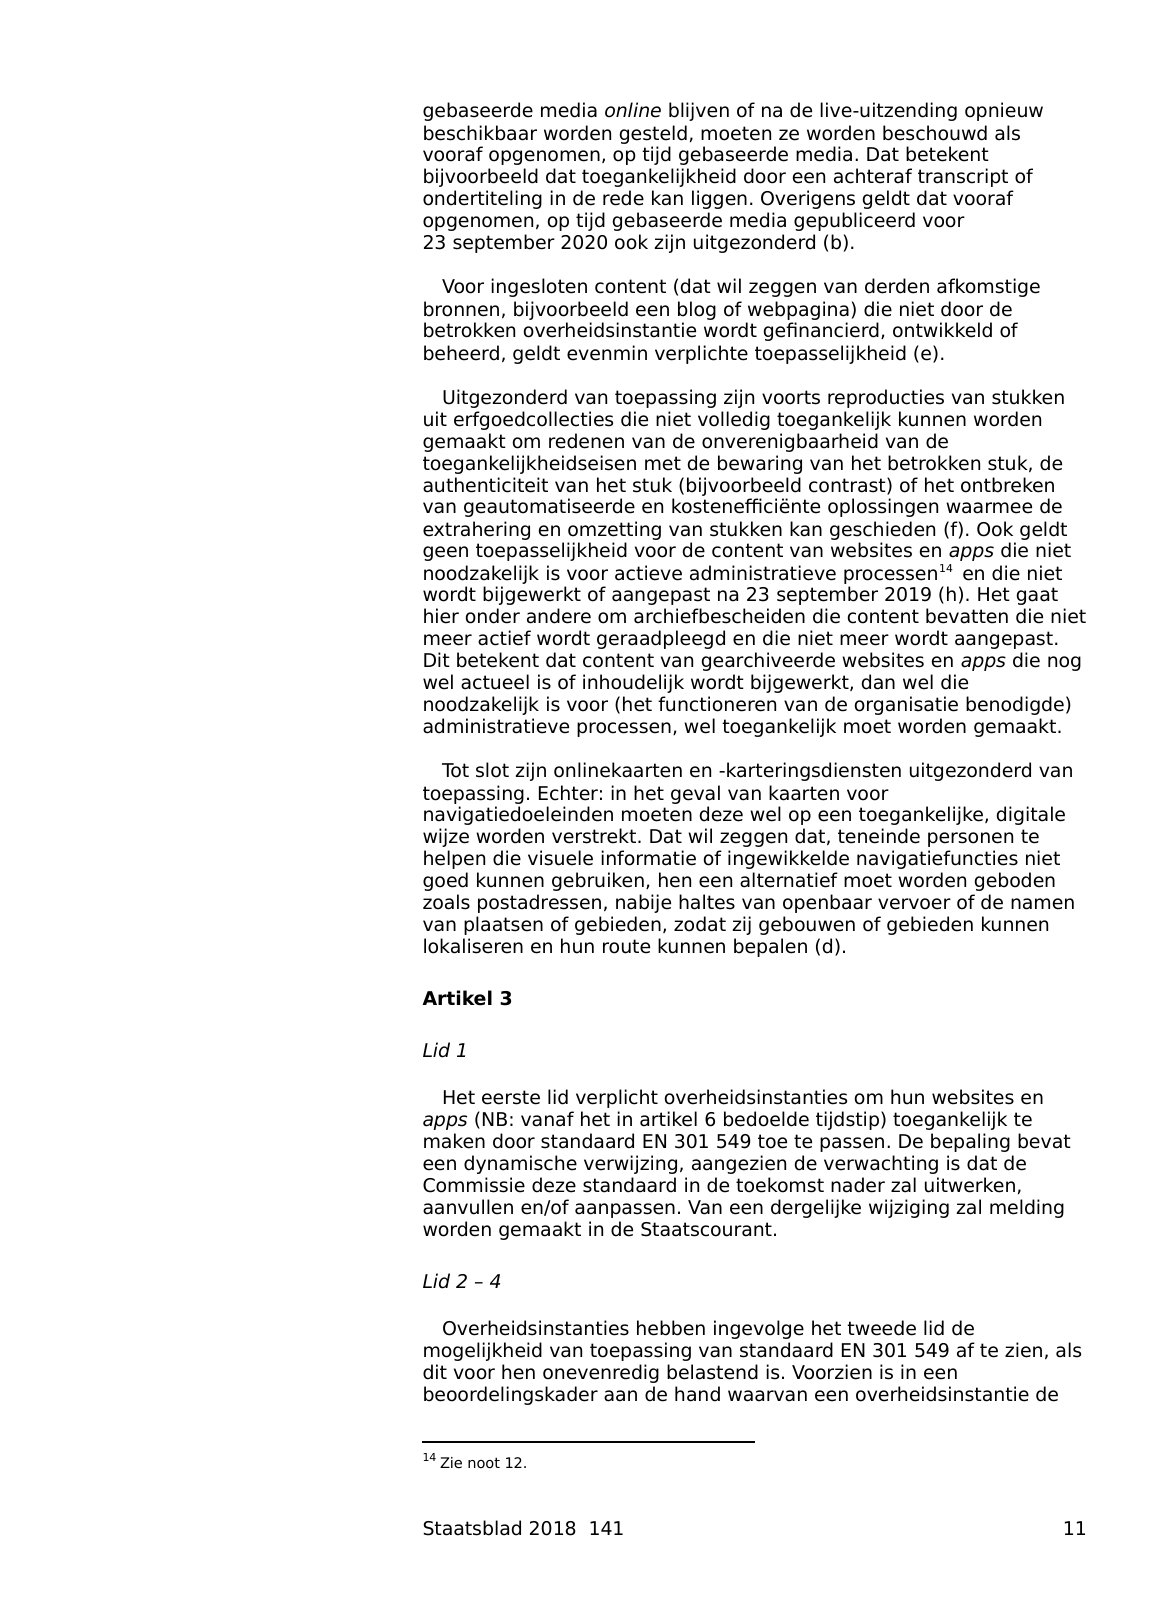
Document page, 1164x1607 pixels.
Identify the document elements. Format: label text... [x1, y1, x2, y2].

text Zie noot 12. [422, 1451, 1087, 1473]
subtitle Artikel 3 [422, 988, 1087, 1010]
subtitle Lid 1 [422, 1040, 1087, 1062]
text Overheidsinstanties hebben ingevolge het tweede lid de mogelijkheid van toepassing van standaard EN 301 549 af te zien, als dit voor hen onevenredig belastend is. Voorzien is in een beoordelingskader aan de hand waarvan een overheidsinstantie de [422, 1318, 1087, 1406]
text Tot slot zijn onlinekaarten en -karteringsdiensten uitgezonderd van toepassing. Echter: in het geval van kaarten voor navigatiedoeleinden moeten deze wel op een toegankelijke, digitale wijze worden verstrekt. Dat wil zeggen dat, teneinde personen te helpen die visuele informatie of ingewikkelde navigatiefuncties niet goed kunnen gebruiken, hen een alternatief moet worden geboden zoals postadressen, nabije haltes van openbaar vervoer of de namen van plaatsen of gebieden, zodat zij gebouwen of gebieden kunnen lokaliseren en hun route kunnen bepalen (d). [422, 760, 1087, 958]
text gebaseerde media online blijven of na de live-uitzending opnieuw beschikbaar worden gesteld, moeten ze worden beschouwd als vooraf opgenomen, op tijd gebaseerde media. Dat betekent bijvoorbeeld dat toegankelijkheid door een achteraf transcript of ondertiteling in de rede kan liggen. Overigens geldt dat vooraf opgenomen, op tijd gebaseerde media gepubliceerd voor 23 september 2020 ook zijn uitgezonderd (b). [422, 100, 1087, 254]
text Voor ingesloten content (dat wil zeggen van derden afkomstige bronnen, bijvoorbeeld een blog of webpagina) die niet door de betrokken overheidsinstantie wordt gefinancierd, ontwikkeld of beheerd, geldt evenmin verplichte toepasselijkheid (e). [422, 276, 1087, 364]
text Uitgezonderd van toepassing zijn voorts reproducties van stukken uit erfgoedcollecties die niet volledig toegankelijk kunnen worden gemaakt om redenen van de onverenigbaarheid van de toegankelijkheidseisen met de bewaring van het betrokken stuk, de authenticiteit van het stuk (bijvoorbeeld contrast) of het ontbreken van geautomatiseerde en kostenefficiënte oplossingen waarmee de extrahering en omzetting van stukken kan geschieden (f). Ook geldt geen toepasselijkheid voor de content van websites en apps die niet noodzakelijk is voor actieve administratieve processen en die niet wordt bijgewerkt of aangepast na 23 september 2019 (h). Het gaat hier onder andere om archiefbescheiden die content bevatten die niet meer actief wordt geraadpleegd en die niet meer wordt aangepast. Dit betekent dat content van gearchiveerde websites en apps die nog wel actueel is of inhoudelijk wordt bijgewerkt, dan wel die noodzakelijk is voor (het functioneren van de organisatie benodigde) administratieve processen, wel toegankelijk moet worden gemaakt. [422, 387, 1087, 738]
text Het eerste lid verplicht overheidsinstanties om hun websites en apps (NB: vanaf het in artikel 6 bedoelde tijdstip) toegankelijk te maken door standaard EN 301 549 toe te passen. De bepaling bevat een dynamische verwijzing, aangezien de verwachting is dat de Commissie deze standaard in de toekomst nader zal uitwerken, aanvullen en/of aanpassen. Van een dergelijke wijziging zal melding worden gemaakt in de Staatscourant. [422, 1087, 1087, 1241]
subtitle Lid 2 – 4 [422, 1271, 1087, 1293]
